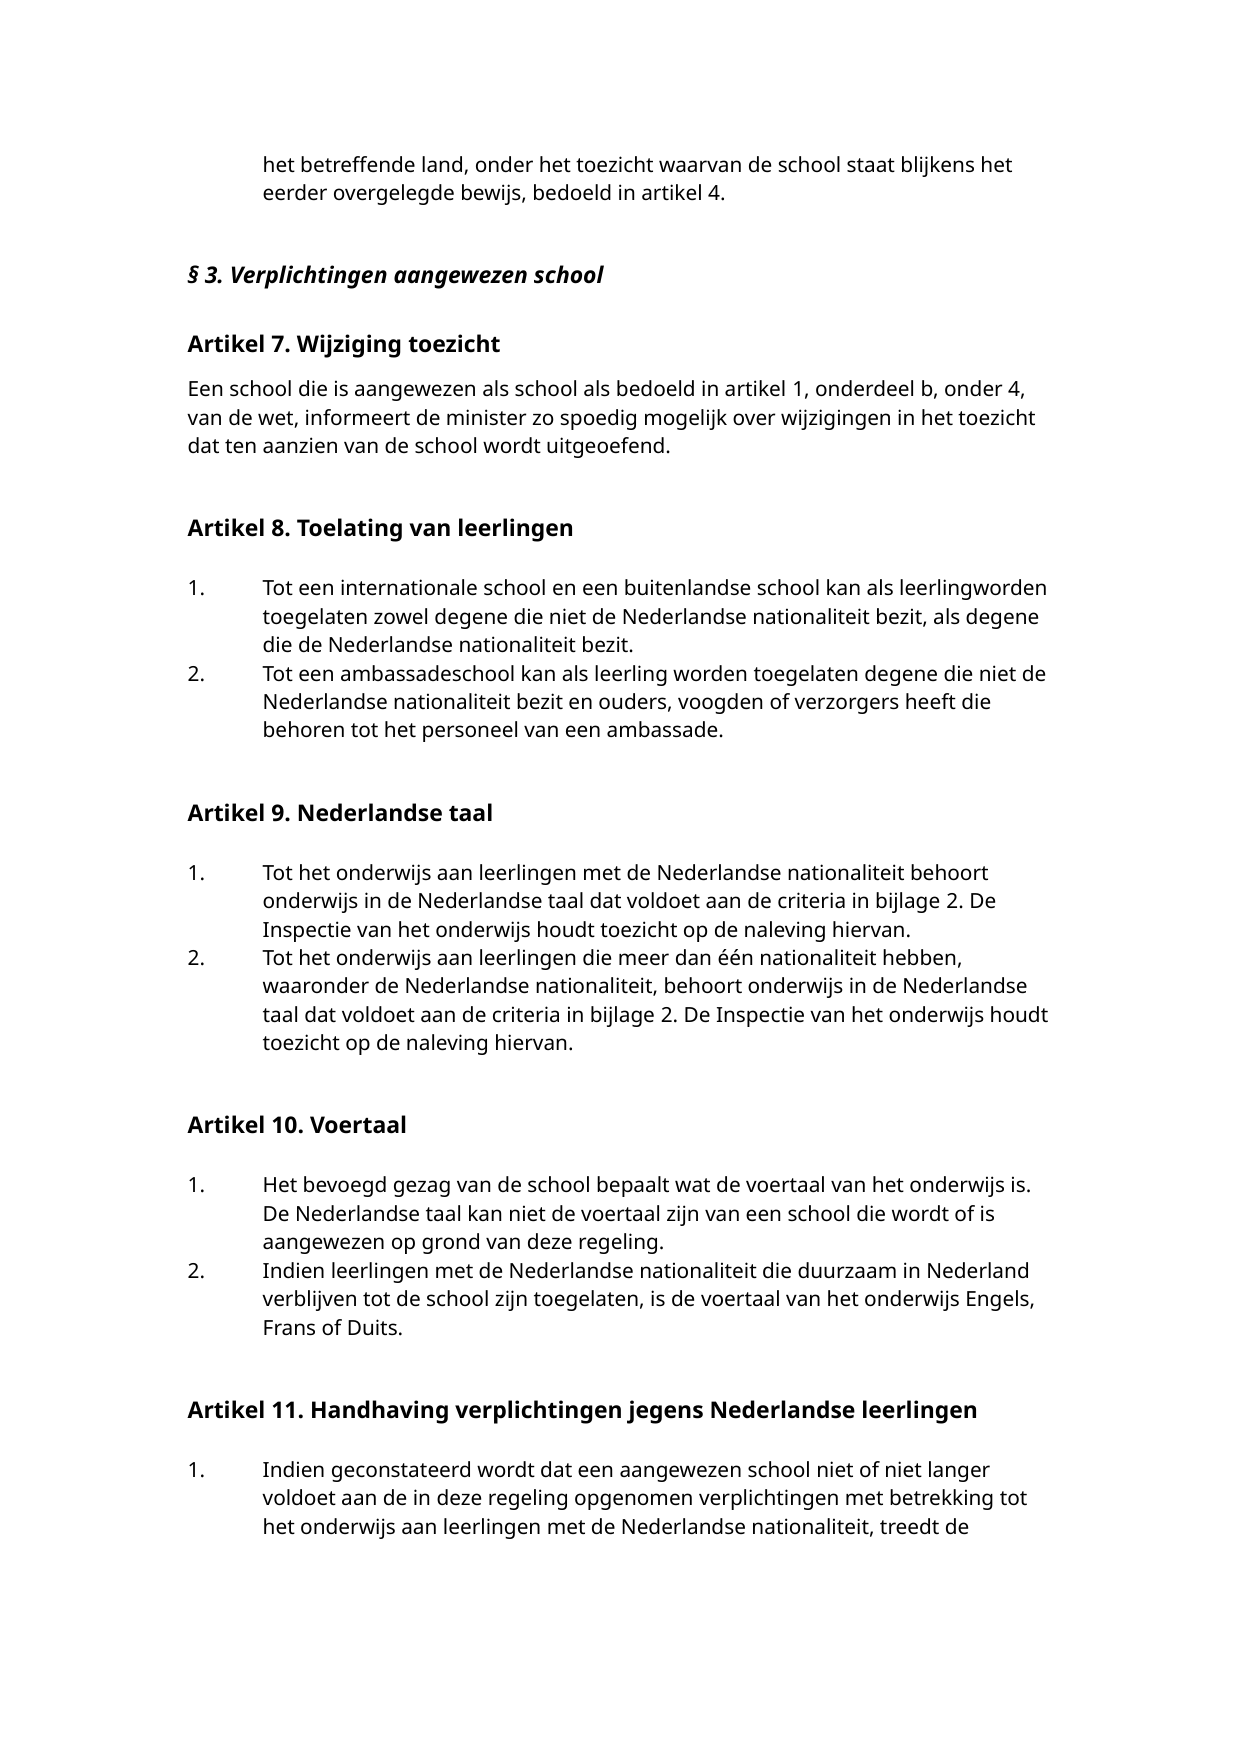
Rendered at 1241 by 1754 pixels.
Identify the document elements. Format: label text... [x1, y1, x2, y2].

list Indien geconstateerd wordt dat een aangewezen school niet of niet langer voldoet aan de in deze regeling opgenomen verplichtingen met betrekking tot het onderwijs aan leerlingen met de Nederlandse nationaliteit, treedt de [187, 1455, 1053, 1540]
list Tot een internationale school en een buitenlandse school kan als leerlingworden toegelaten zowel degene die niet de Nederlandse nationaliteit bezit, als degene die de Nederlandse nationaliteit bezit. [187, 573, 1053, 659]
list het betreffende land, onder het toezicht waarvan de school staat blijkens het eerder overgelegde bewijs, bedoeld in artikel 4. [187, 150, 1053, 207]
list Tot het onderwijs aan leerlingen die meer dan één nationaliteit hebben, waaronder de Nederlandse nationaliteit, behoort onderwijs in de Nederlandse taal dat voldoet aan de criteria in bijlage 2. De Inspectie van het onderwijs houdt toezicht op de naleving hiervan. [187, 943, 1053, 1057]
subtitle § 3. Verplichtingen aangewezen school [187, 259, 1053, 291]
list Tot een ambassadeschool kan als leerling worden toegelaten degene die niet de Nederlandse nationaliteit bezit en ouders, voogden of verzorgers heeft die behoren tot het personeel van een ambassade. [187, 659, 1053, 744]
list Het bevoegd gezag van de school bepaalt wat de voertaal van het onderwijs is. De Nederlandse taal kan niet de voertaal zijn van een school die wordt of is aangewezen op grond van deze regeling. [187, 1171, 1053, 1256]
subtitle Artikel 9. Nederlandse taal [187, 797, 1053, 828]
subtitle Artikel 11. Handhaving verplichtingen jegens Nederlandse leerlingen [187, 1394, 1053, 1425]
text Een school die is aangewezen als school als bedoeld in artikel 1, onderdeel b, onder 4, van de wet, informeert de minister zo spoedig mogelijk over wijzigingen in het toezicht dat ten aanzien van de school wordt uitgeoefend. [187, 374, 1053, 460]
subtitle Artikel 8. Toelating van leerlingen [187, 512, 1053, 543]
subtitle Artikel 10. Voertaal [187, 1109, 1053, 1141]
list Indien leerlingen met de Nederlandse nationaliteit die duurzaam in Nederland verblijven tot de school zijn toegelaten, is de voertaal van het onderwijs Engels, Frans of Duits. [187, 1256, 1053, 1341]
list Tot het onderwijs aan leerlingen met de Nederlandse nationaliteit behoort onderwijs in de Nederlandse taal dat voldoet aan de criteria in bijlage 2. De Inspectie van het onderwijs houdt toezicht op de naleving hiervan. [187, 858, 1053, 943]
subtitle Artikel 7. Wijziging toezicht [187, 328, 1053, 359]
